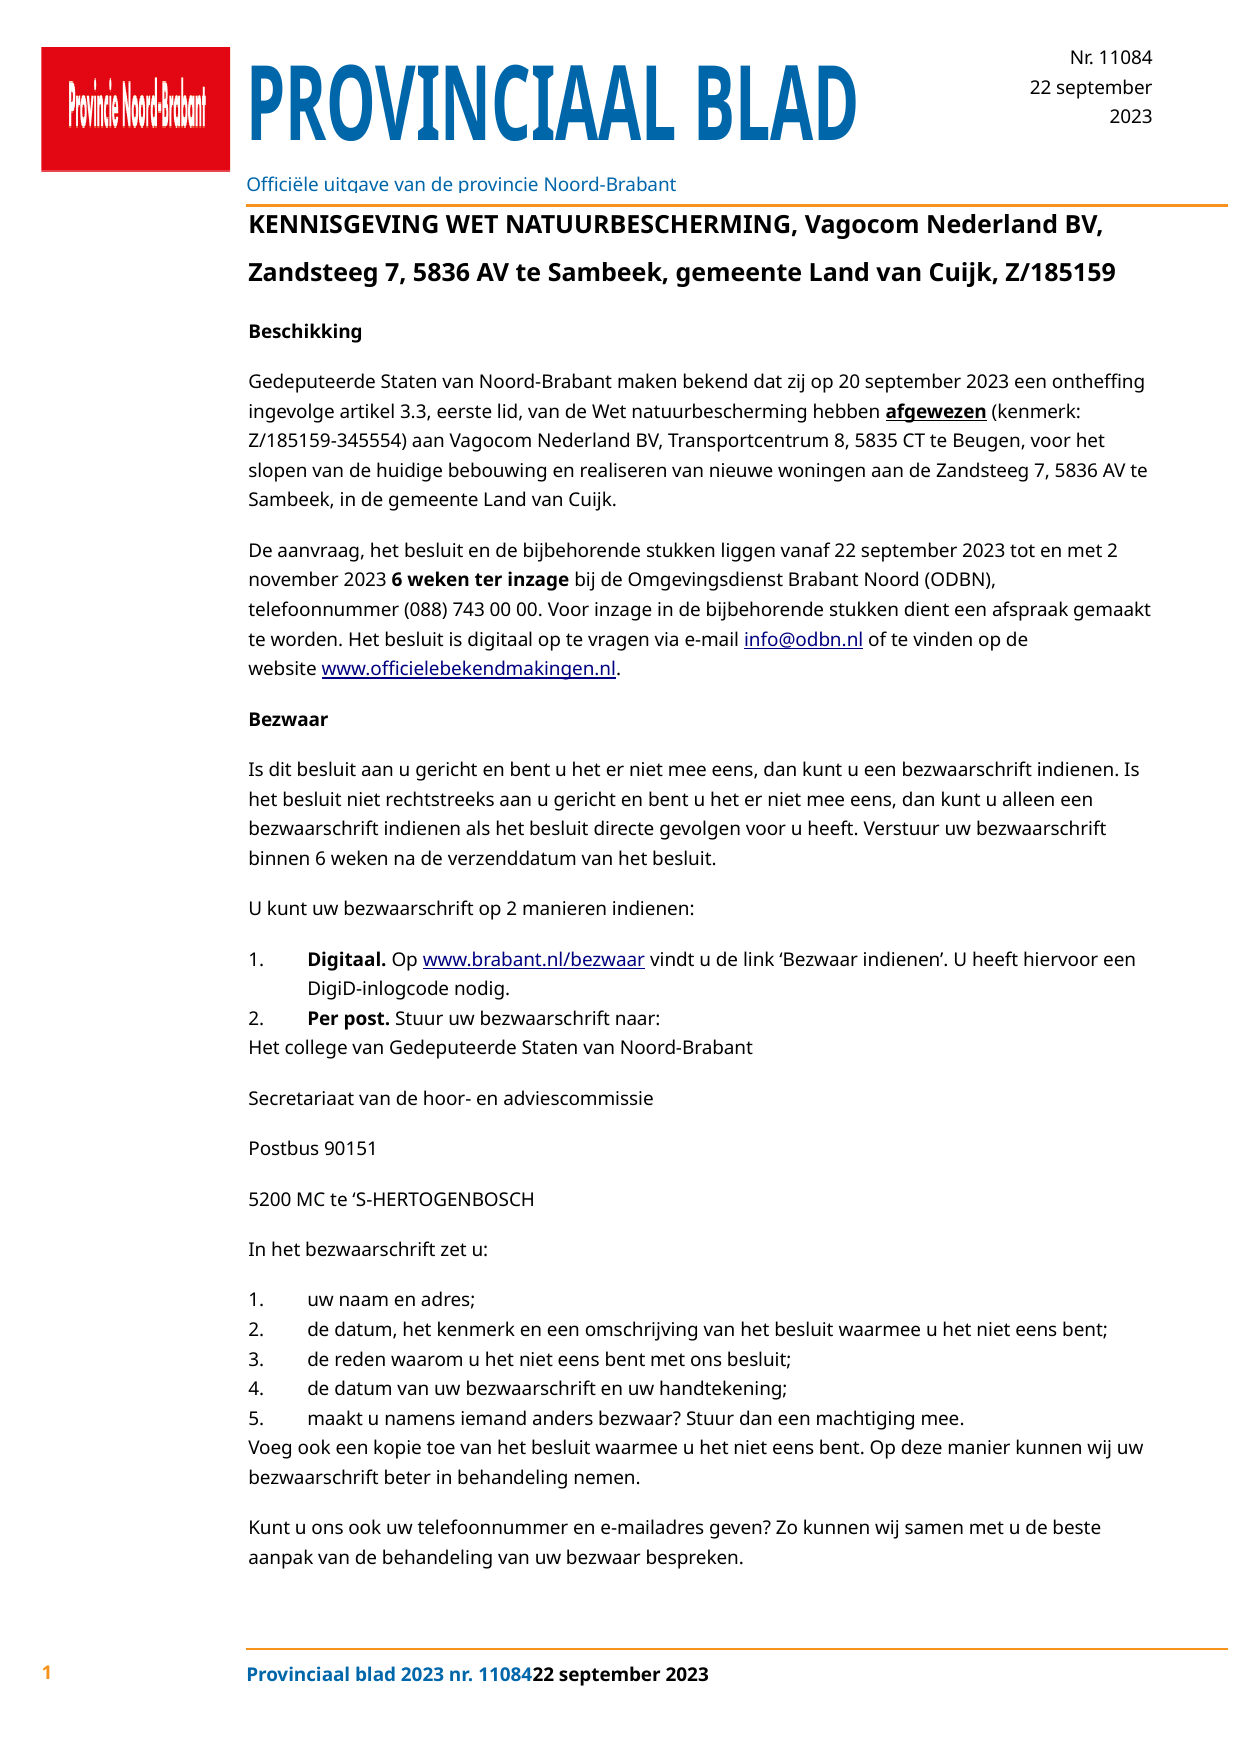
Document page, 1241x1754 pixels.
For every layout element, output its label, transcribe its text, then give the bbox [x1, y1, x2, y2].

text KENNISGEVING WET NATUURBESCHERMING, Vagocom Nederland BV, Zandsteeg 7, 5836 AV te Sambeek, gemeente Land van Cuijk, Z/185159 [248, 207, 1152, 288]
text Secretariaat van de hoor- en adviescommissie [248, 1085, 1152, 1111]
text 5200 MC te ‘S‑HERTOGENBOSCH [248, 1186, 1152, 1212]
text Kunt u ons ook uw telefoonnummer en e-mailadres geven? Zo kunnen wij samen met u de beste aanpak van de behandeling van uw bezwaar bespreken. [248, 1514, 1152, 1570]
text Is dit besluit aan u gericht en bent u het er niet mee eens, dan kunt u een bezwaarschrift indienen. Is het besluit niet rechtstreeks aan u gericht en bent u het er niet mee eens, dan kunt u alleen een bezwaarschrift indienen als het besluit directe gevolgen voor u heeft. Verstuur uw bezwaarschrift binnen 6 weken na de verzenddatum van het besluit. [248, 756, 1152, 871]
text Gedeputeerde Staten van Noord-Brabant maken bekend dat zij op 20 september 2023 een ontheffing ingevolge artikel 3.3, eerste lid, van de Wet natuurbescherming hebben afgewezen (kenmerk: Z/185159-345554) aan Vagocom Nederland BV, Transportcentrum 8, 5835 CT te Beugen, voor het slopen van de huidige bebouwing en realiseren van nieuwe woningen aan de Zandsteeg 7, 5836 AV te Sambeek, in de gemeente Land van Cuijk. [248, 368, 1152, 512]
text De aanvraag, het besluit en de bijbehorende stukken liggen vanaf 22 september 2023 tot en met 2 november 2023 6 weken ter inzage bij de Omgevingsdienst Brabant Noord (ODBN), telefoonnummer (088) 743 00 00. Voor inzage in de bijbehorende stukken dient een afspraak gemaakt te worden. Het besluit is digitaal op te vragen via e-mail info@odbn.nl of te vinden op de website www.officielebekendmakingen.nl. [248, 537, 1152, 681]
list de reden waarom u het niet eens bent met ons besluit; [248, 1346, 1152, 1372]
text Postbus 90151 [248, 1135, 1152, 1161]
text In het bezwaarschrift zet u: [248, 1236, 1152, 1262]
picture [41, 47, 231, 172]
text U kunt uw bezwaarschrift op 2 manieren indienen: [248, 895, 1152, 921]
text Het college van Gedeputeerde Staten van Noord-Brabant [248, 1034, 1152, 1060]
list de datum, het kenmerk en een omschrijving van het besluit waarmee u het niet eens bent; [248, 1316, 1152, 1342]
text Bezwaar [248, 706, 1152, 732]
list Digitaal. Op www.brabant.nl/bezwaar vindt u de link ‘Bezwaar indienen’. U heeft hiervoor een DigiD-inlogcode nodig. [248, 946, 1152, 1001]
list Per post. Stuur uw bezwaarschrift naar: [248, 1005, 1152, 1031]
list uw naam en adres; [248, 1287, 1152, 1312]
list de datum van uw bezwaarschrift en uw handtekening; [248, 1375, 1152, 1401]
text Voeg ook een kopie toe van het besluit waarmee u het niet eens bent. Op deze manier kunnen wij uw bezwaarschrift beter in behandeling nemen. [248, 1434, 1152, 1490]
list maakt u namens iemand anders bezwaar? Stuur dan een machtiging mee. [248, 1405, 1152, 1431]
text Beschikking [248, 318, 1152, 344]
